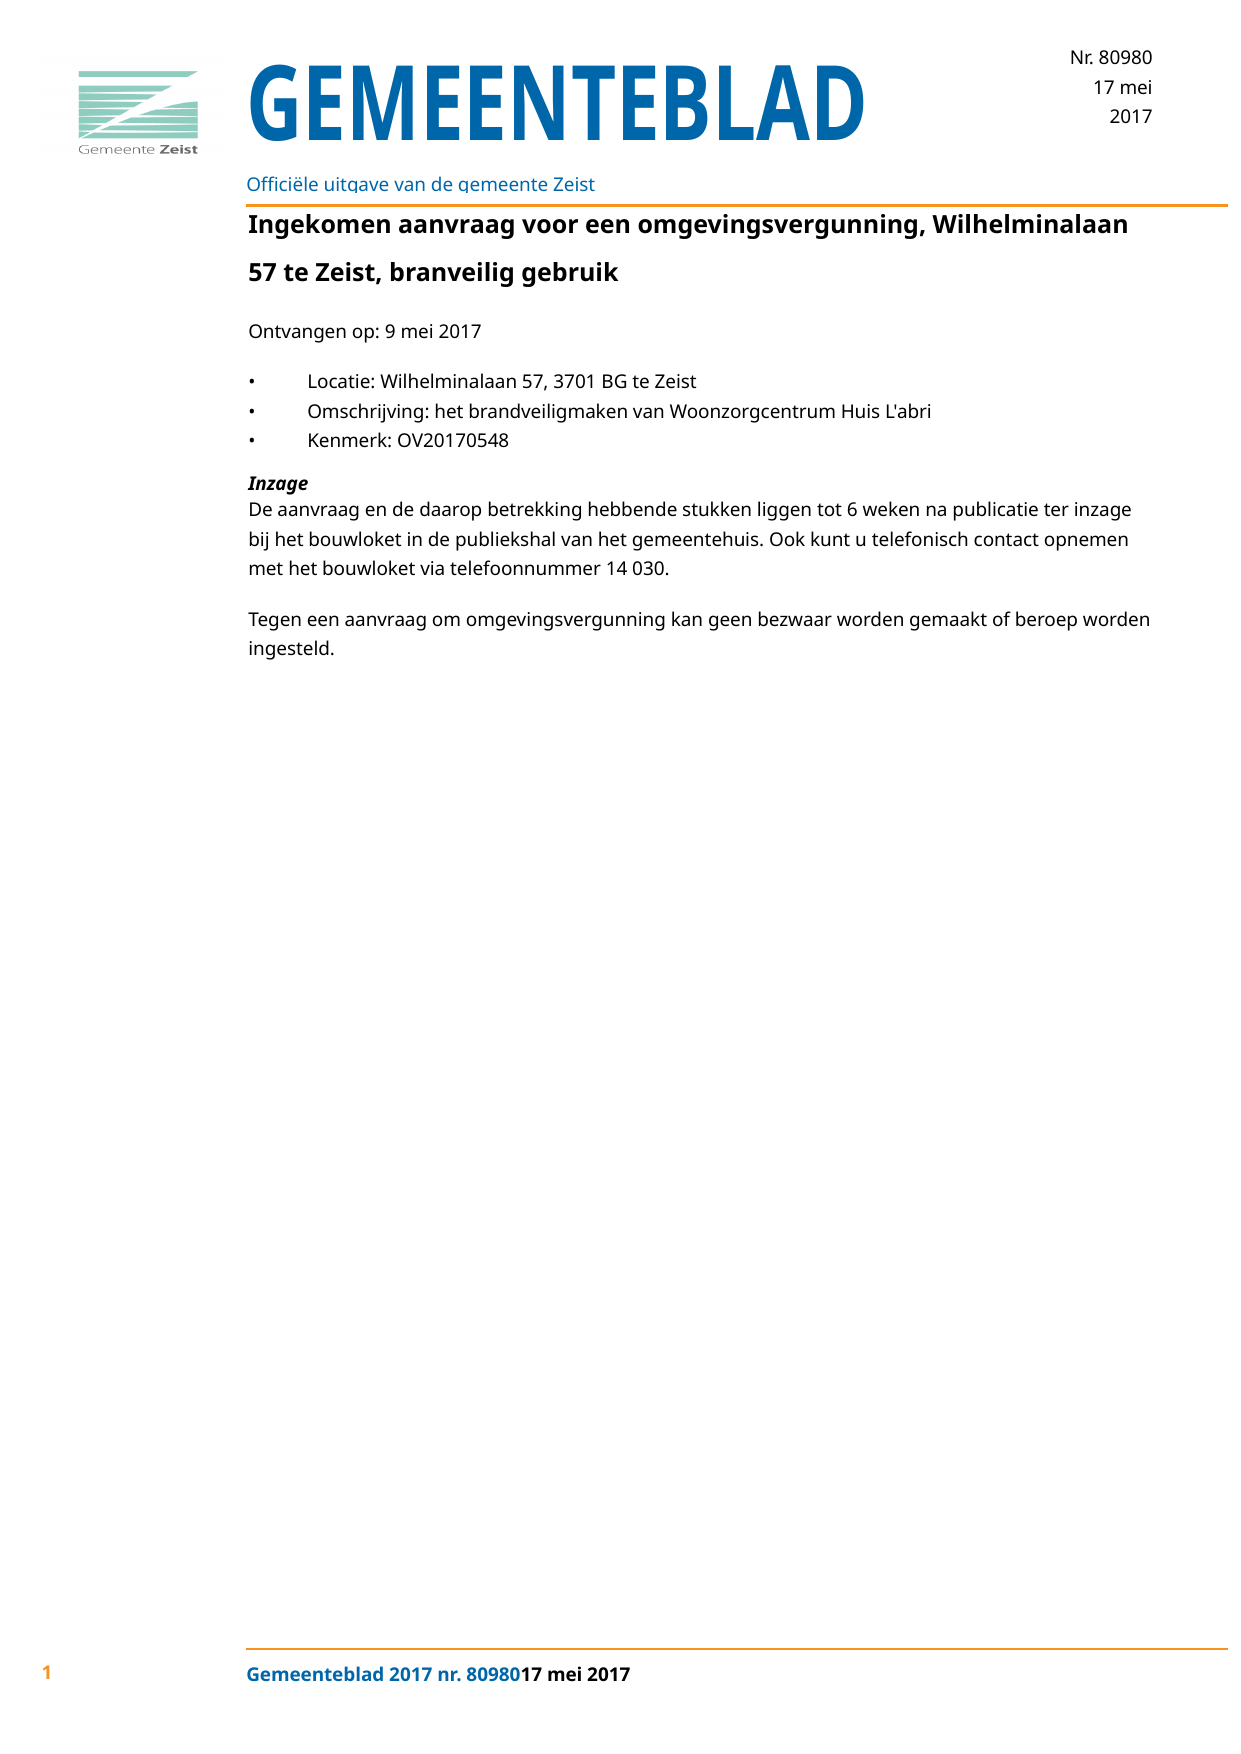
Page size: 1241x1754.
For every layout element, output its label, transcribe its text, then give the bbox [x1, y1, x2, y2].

text Tegen een aanvraag om omgevingsvergunning kan geen bezwaar worden gemaakt of beroep worden ingesteld. [248, 606, 1152, 661]
text Inzage [248, 471, 1152, 496]
list Omschrijving: het brandveiligmaken van Woonzorgcentrum Huis L'abri [248, 398, 1152, 424]
text De aanvraag en de daarop betrekking hebbende stukken liggen tot 6 weken na publicatie ter inzage bij het bouwloket in de publiekshal van het gemeentehuis. Ook kunt u telefonisch contact opnemen met het bouwloket via telefoonnummer 14 030. [248, 496, 1152, 581]
text Ontvangen op: 9 mei 2017 [248, 318, 1152, 344]
list Locatie: Wilhelminalaan 57, 3701 BG te Zeist [248, 368, 1152, 394]
list Kenmerk: OV20170548 [248, 427, 1152, 453]
picture [41, 47, 231, 172]
text Ingekomen aanvraag voor een omgevingsvergunning, Wilhelminalaan 57 te Zeist, branveilig gebruik [248, 207, 1152, 288]
